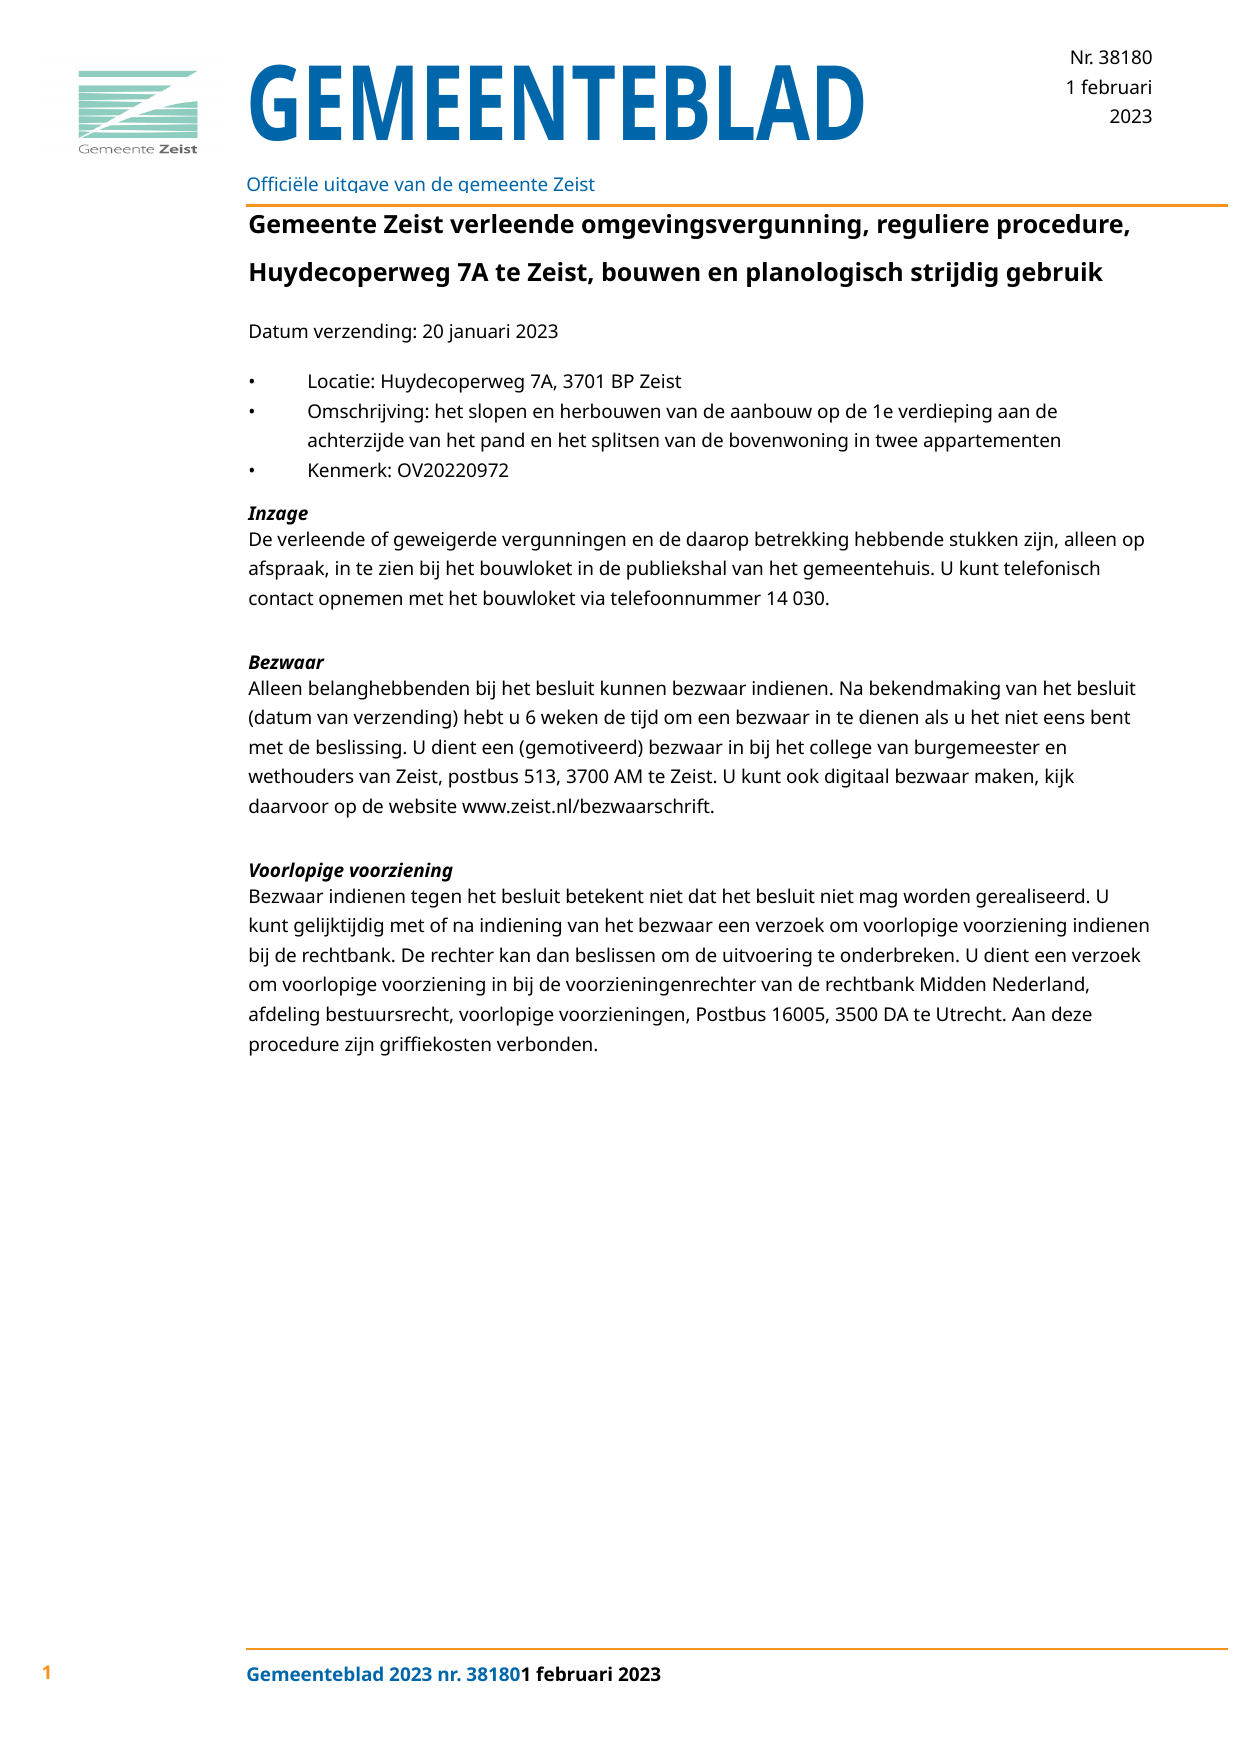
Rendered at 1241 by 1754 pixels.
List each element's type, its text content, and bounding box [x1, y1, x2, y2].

picture [41, 47, 231, 172]
text Alleen belanghebbenden bij het besluit kunnen bezwaar indienen. Na bekendmaking van het besluit (datum van verzending) hebt u 6 weken de tijd om een bezwaar in te dienen als u het niet eens bent met de beslissing. U dient een (gemotiveerd) bezwaar in bij het college van burgemeester en wethouders van Zeist, postbus 513, 3700 AM te Zeist. U kunt ook digitaal bezwaar maken, kijk daarvoor op de website www.zeist.nl/bezwaarschrift. [248, 675, 1152, 819]
text Datum verzending: 20 januari 2023 [248, 318, 1152, 344]
text Voorlopige voorziening [248, 857, 1152, 883]
text Gemeente Zeist verleende omgevingsvergunning, reguliere procedure, Huydecoperweg 7A te Zeist, bouwen en planologisch strijdig gebruik [248, 207, 1152, 288]
text De verleende of geweigerde vergunningen en de daarop betrekking hebbende stukken zijn, alleen op afspraak, in te zien bij het bouwloket in de publiekshal van het gemeentehuis. U kunt telefonisch contact opnemen met het bouwloket via telefoonnummer 14 030. [248, 526, 1152, 611]
text Bezwaar [248, 649, 1152, 675]
text Inzage [248, 500, 1152, 526]
list Omschrijving: het slopen en herbouwen van de aanbouw op de 1e verdieping aan de achterzijde van het pand en het splitsen van de bovenwoning in twee appartementen [248, 398, 1152, 453]
list Kenmerk: OV20220972 [248, 457, 1152, 483]
text Bezwaar indienen tegen het besluit betekent niet dat het besluit niet mag worden gerealiseerd. U kunt gelijktijdig met of na indiening van het bezwaar een verzoek om voorlopige voorziening indienen bij de rechtbank. De rechter kan dan beslissen om de uitvoering te onderbreken. U dient een verzoek om voorlopige voorziening in bij de voorzieningenrechter van de rechtbank Midden Nederland, afdeling bestuursrecht, voorlopige voorzieningen, Postbus 16005, 3500 DA te Utrecht. Aan deze procedure zijn griffiekosten verbonden. [248, 883, 1152, 1056]
list Locatie: Huydecoperweg 7A, 3701 BP Zeist [248, 368, 1152, 394]
